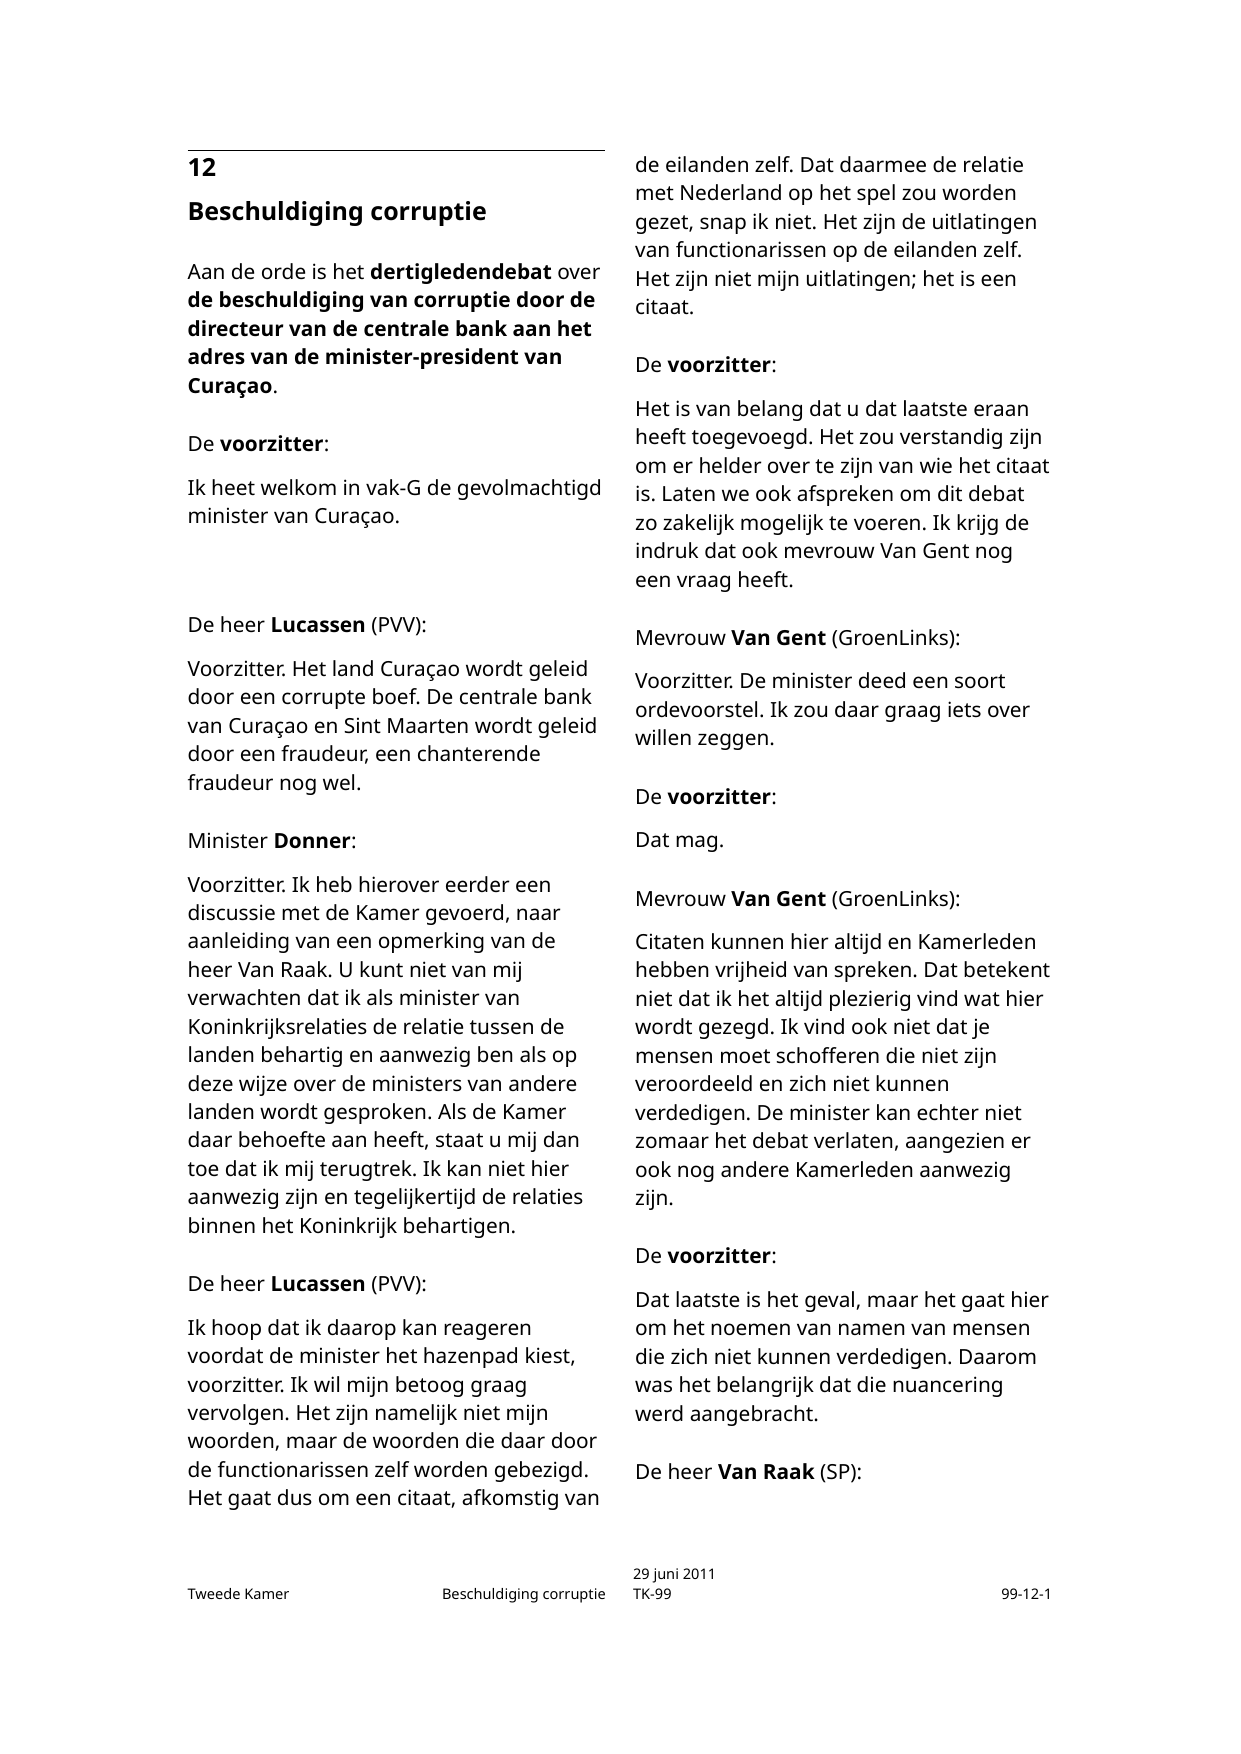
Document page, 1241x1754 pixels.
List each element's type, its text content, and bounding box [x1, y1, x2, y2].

text De voorzitter: [635, 782, 1053, 810]
text Voorzitter. Ik heb hierover eerder een discussie met de Kamer gevoerd, naar aanleiding van een opmerking van de heer Van Raak. U kunt niet van mij verwachten dat ik als minister van Koninkrijksrelaties de relatie tussen de landen behartig en aanwezig ben als op deze wijze over de ministers van andere landen wordt gesproken. Als de Kamer daar behoefte aan heeft, staat u mij dan toe dat ik mij terugtrek. Ik kan niet hier aanwezig zijn en tegelijkertijd de relaties binnen het Koninkrijk behartigen. [187, 870, 605, 1239]
text Het is van belang dat u dat laatste eraan heeft toegevoegd. Het zou verstandig zijn om er helder over te zijn van wie het citaat is. Laten we ook afspreken om dit debat zo zakelijk mogelijk te voeren. Ik krijg de indruk dat ook mevrouw Van Gent nog een vraag heeft. [635, 394, 1053, 593]
text Mevrouw Van Gent (GroenLinks): [635, 623, 1053, 652]
text Dat mag. [635, 825, 1053, 854]
text Minister Donner: [187, 826, 605, 855]
text Citaten kunnen hier altijd en Kamerleden hebben vrijheid van spreken. Dat betekent niet dat ik het altijd plezierig vind wat hier wordt gezegd. Ik vind ook niet dat je mensen moet schofferen die niet zijn veroordeeld en zich niet kunnen verdedigen. De minister kan echter niet zomaar het debat verlaten, aangezien er ook nog andere Kamerleden aanwezig zijn. [635, 927, 1053, 1212]
text Voorzitter. De minister deed een soort ordevoorstel. Ik zou daar graag iets over willen zeggen. [635, 667, 1053, 752]
text Ik hoop dat ik daarop kan reageren voordat de minister het hazenpad kiest, voorzitter. Ik wil mijn betoog graag vervolgen. Het zijn namelijk niet mijn woorden, maar de woorden die daar door de functionarissen zelf worden gebezigd. Het gaat dus om een citaat, afkomstig van [187, 1313, 605, 1512]
text Voorzitter. Het land Curaçao wordt geleid door een corrupte boef. De centrale bank van Curaçao en Sint Maarten wordt geleid door een fraudeur, een chanterende fraudeur nog wel. [187, 654, 605, 796]
text De heer Lucassen (PVV): [187, 611, 605, 639]
text Ik heet welkom in vak-G de gevolmachtigd minister van Curaçao. [187, 473, 605, 530]
text 12 [187, 151, 605, 184]
text De voorzitter: [635, 1242, 1053, 1270]
text Aan de orde is het dertigledendebat over de beschuldiging van corruptie door de directeur van de centrale bank aan het adres van de minister-president van Curaçao. [187, 257, 605, 399]
text De voorzitter: [635, 351, 1053, 379]
text Dat laatste is het geval, maar het gaat hier om het noemen van namen van mensen die zich niet kunnen verdedigen. Daarom was het belangrijk dat die nuancering werd aangebracht. [635, 1285, 1053, 1427]
text De heer Lucassen (PVV): [187, 1269, 605, 1298]
text De heer Van Raak (SP): [635, 1457, 1053, 1486]
text De voorzitter: [187, 429, 605, 458]
text de eilanden zelf. Dat daarmee de relatie met Nederland op het spel zou worden gezet, snap ik niet. Het zijn de uitlatingen van functionarissen op de eilanden zelf. Het zijn niet mijn uitlatingen; het is een citaat. [635, 150, 1053, 321]
text  [187, 560, 605, 588]
text Beschuldiging corruptie [187, 193, 605, 227]
text Mevrouw Van Gent (GroenLinks): [635, 884, 1053, 912]
